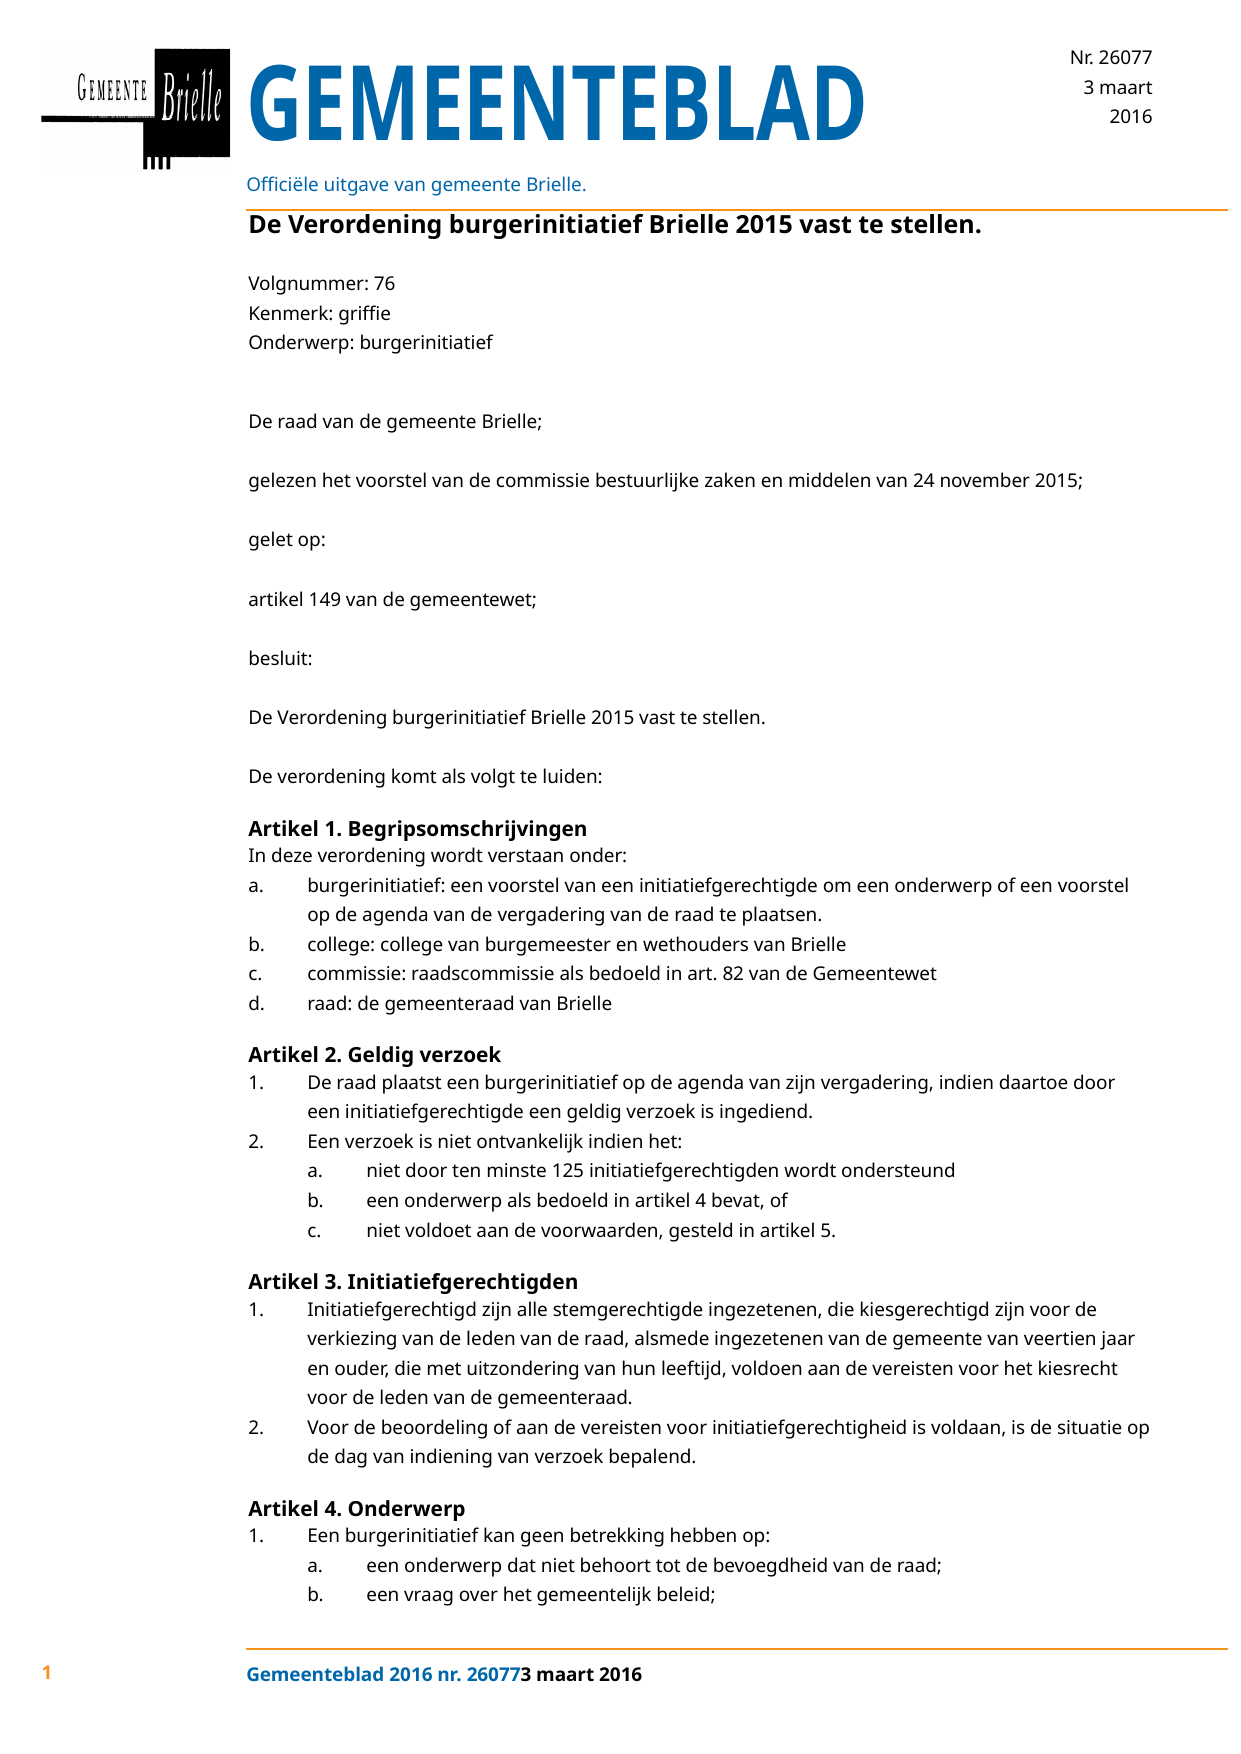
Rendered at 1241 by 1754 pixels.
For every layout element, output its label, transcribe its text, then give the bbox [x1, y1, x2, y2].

list een vraag over het gemeentelijk beleid; [307, 1582, 1152, 1607]
text gelezen het voorstel van de commissie bestuurlijke zaken en middelen van 24 november 2015; [248, 467, 1152, 493]
list burgerinitiatief: een voorstel van een initiatiefgerechtigde om een onderwerp of een voorstel op de agenda van de vergadering van de raad te plaatsen. [248, 872, 1152, 927]
list niet voldoet aan de voorwaarden, gesteld in artikel 5. [307, 1217, 1152, 1243]
list een onderwerp als bedoeld in artikel 4 bevat, of [307, 1187, 1152, 1213]
text Artikel 4. Onderwerp [248, 1494, 1152, 1522]
text De raad van de gemeente Brielle; [248, 408, 1152, 434]
list Initiatiefgerechtigd zijn alle stemgerechtigde ingezetenen, die kiesgerechtigd zijn voor de verkiezing van de leden van de raad, alsmede ingezetenen van de gemeente van veertien jaar en ouder, die met uitzondering van hun leeftijd, voldoen aan de vereisten voor het kiesrecht voor de leden van de gemeenteraad. [248, 1296, 1152, 1410]
list commissie: raadscommissie als bedoeld in art. 82 van de Gemeentewet [248, 961, 1152, 986]
text Artikel 2. Geldig verzoek [248, 1041, 1152, 1069]
list Voor de beoordeling of aan de vereisten voor initiatiefgerechtigheid is voldaan, is de situatie op de dag van indiening van verzoek bepalend. [248, 1414, 1152, 1469]
text gelet op: [248, 527, 1152, 552]
picture [41, 47, 231, 172]
list Een burgerinitiatief kan geen betrekking hebben op: [248, 1522, 1152, 1548]
text Artikel 1. Begripsomschrijvingen [248, 814, 1152, 842]
text De Verordening burgerinitiatief Brielle 2015 vast te stellen. [248, 704, 1152, 730]
list Een verzoek is niet ontvankelijk indien het: [248, 1128, 1152, 1154]
text Artikel 3. Initiatiefgerechtigden [248, 1267, 1152, 1296]
text Volgnummer: 76 [248, 270, 1152, 296]
list college: college van burgemeester en wethouders van Brielle [248, 931, 1152, 957]
text De Verordening burgerinitiatief Brielle 2015 vast te stellen. [248, 211, 1152, 241]
text In deze verordening wordt verstaan onder: [248, 842, 1152, 868]
list een onderwerp dat niet behoort tot de bevoegdheid van de raad; [307, 1552, 1152, 1578]
list niet door ten minste 125 initiatiefgerechtigden wordt ondersteund [307, 1158, 1152, 1183]
list raad: de gemeenteraad van Brielle [248, 990, 1152, 1016]
text artikel 149 van de gemeentewet; [248, 586, 1152, 612]
text besluit: [248, 645, 1152, 671]
list De raad plaatst een burgerinitiatief op de agenda van zijn vergadering, indien daartoe door een initiatiefgerechtigde een geldig verzoek is ingediend. [248, 1069, 1152, 1124]
text Kenmerk: griffie [248, 300, 1152, 326]
text Onderwerp: burgerinitiatief [248, 329, 1152, 355]
text De verordening komt als volgt te luiden: [248, 763, 1152, 789]
